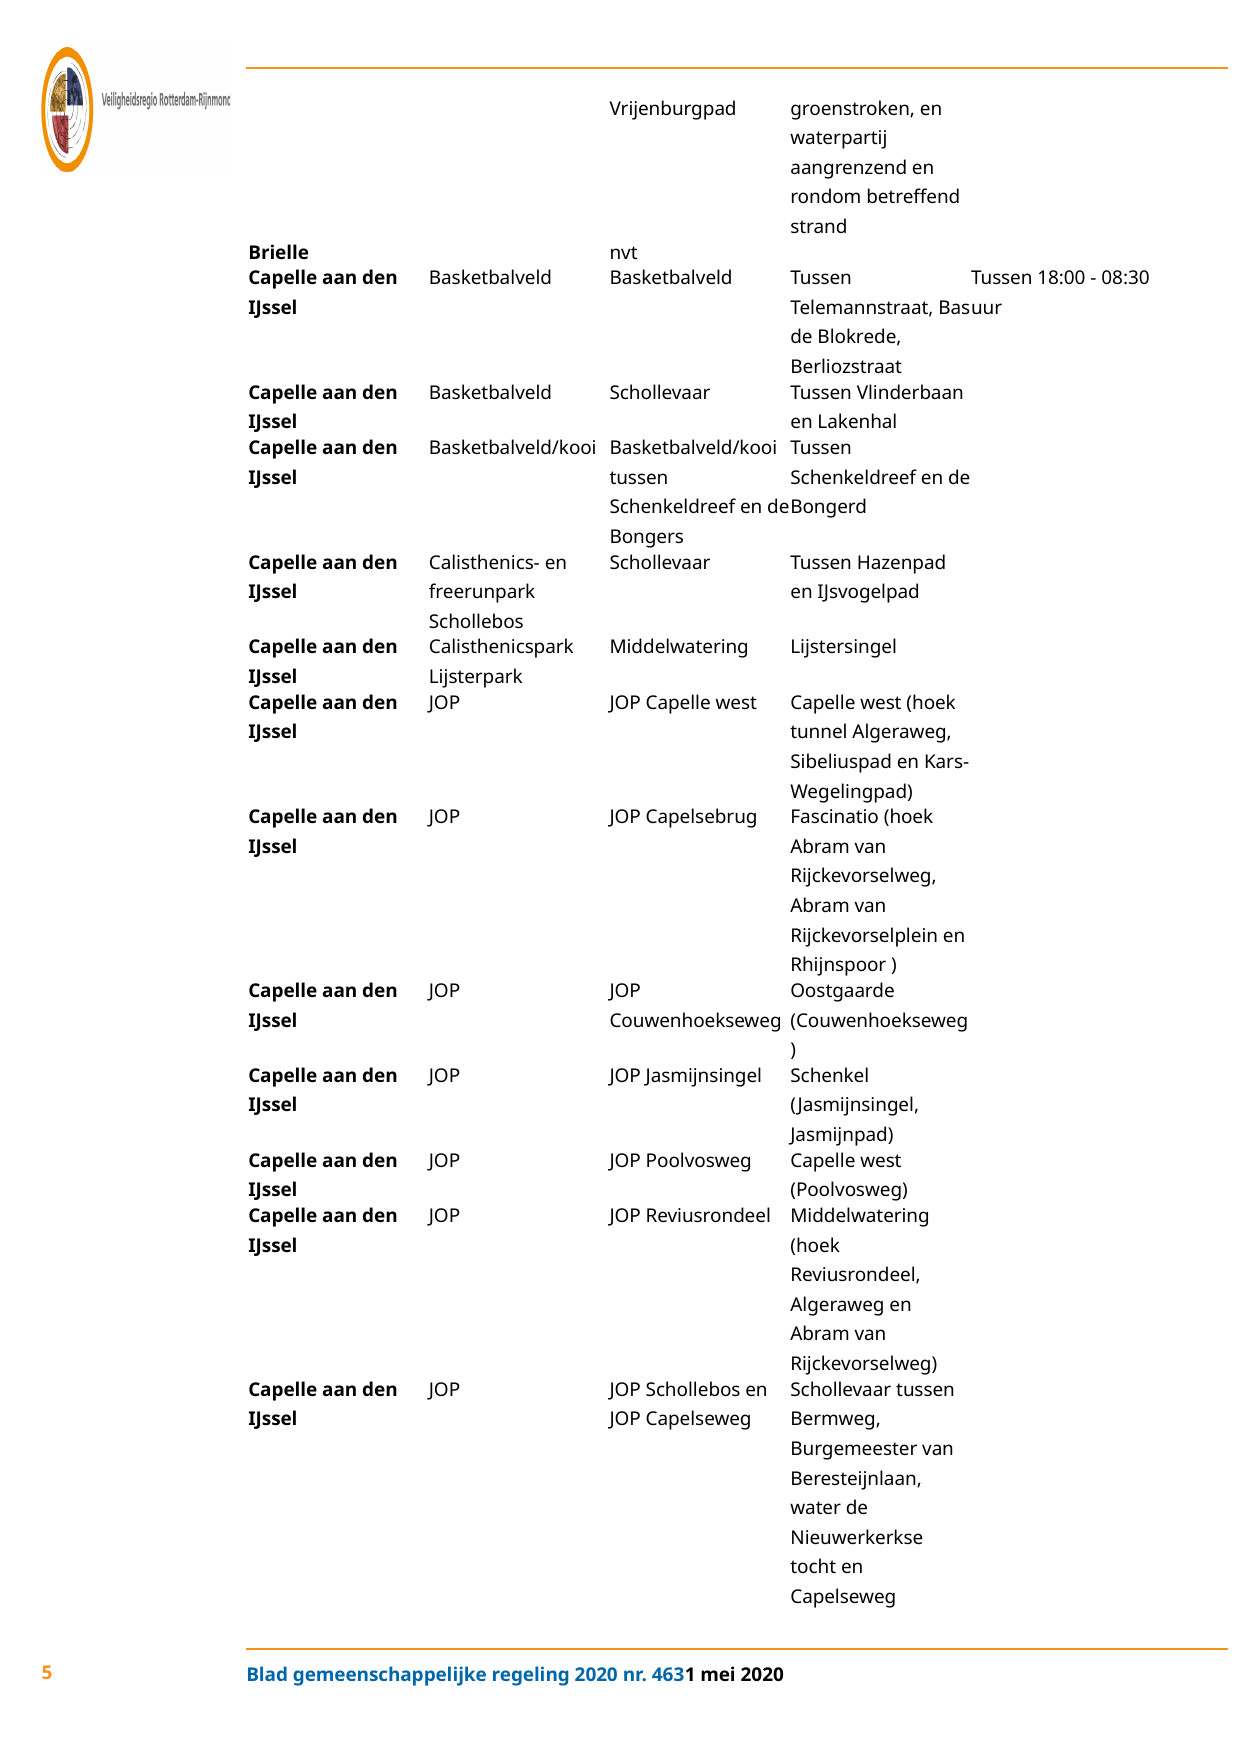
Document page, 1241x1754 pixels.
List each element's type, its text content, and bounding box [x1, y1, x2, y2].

table_cell JOP [429, 1202, 609, 1376]
table_cell nvt [609, 239, 790, 264]
table_cell JOP Schollebos en JOP Capelseweg [609, 1376, 790, 1609]
table_cell JOP Couwenhoekseweg [609, 977, 790, 1062]
table_cell Calisthenicspark Lijsterpark [429, 634, 609, 689]
table_cell Middelwatering [609, 634, 790, 689]
table_cell Oostgaarde (Couwenhoekseweg ) [790, 977, 971, 1062]
table_cell [971, 804, 1152, 977]
table_cell Capelle aan den IJssel [248, 265, 429, 379]
table_cell JOP Reviusrondeel [609, 1202, 790, 1376]
table_cell groenstroken, en waterpartij aangrenzend en rondom betreffend strand [790, 95, 971, 239]
table_cell Basketbalveld/kooi [429, 434, 609, 549]
table_cell Capelle aan den IJssel [248, 549, 429, 634]
table_cell Schollevaar tussen Bermweg, Burgemeester van Beresteijnlaan, water de Nieuwerkerkse tocht en Capelseweg [790, 1376, 971, 1609]
table_cell Capelle west (hoek tunnel Algeraweg, Sibeliuspad en Kars-Wegelingpad) [790, 689, 971, 803]
table_cell Lijstersingel [790, 634, 971, 689]
table_cell Capelle aan den IJssel [248, 977, 429, 1062]
table_cell Tussen Hazenpad en IJsvogelpad [790, 549, 971, 634]
table_cell Schollevaar [609, 549, 790, 634]
table_cell [971, 95, 1152, 239]
table_cell Tussen 18:00 - 08:30 uur [971, 265, 1152, 379]
table_cell [971, 1376, 1152, 1609]
table_cell JOP [429, 804, 609, 977]
table_cell Tussen Telemannstraat, Bas de Blokrede, Berliozstraat [790, 265, 971, 379]
table_cell [971, 434, 1152, 549]
table_cell Capelle west (Poolvosweg) [790, 1147, 971, 1202]
table_cell Capelle aan den IJssel [248, 1147, 429, 1202]
table_cell Middelwatering (hoek Reviusrondeel, Algeraweg en Abram van Rijckevorselweg) [790, 1202, 971, 1376]
table_cell Capelle aan den IJssel [248, 634, 429, 689]
table_cell Capelle aan den IJssel [248, 804, 429, 977]
table_cell JOP [429, 1376, 609, 1609]
table_cell Capelle aan den IJssel [248, 1062, 429, 1147]
table_cell [971, 1202, 1152, 1376]
table_cell Basketbalveld [429, 265, 609, 379]
table_cell JOP Jasmijnsingel [609, 1062, 790, 1147]
table_cell Capelle aan den IJssel [248, 1202, 429, 1376]
table_cell JOP [429, 1147, 609, 1202]
table_cell Basketbalveld [609, 265, 790, 379]
table_cell Basketbalveld [429, 379, 609, 434]
table_cell Tussen Schenkeldreef en de Bongerd [790, 434, 971, 549]
table_cell JOP Capelsebrug [609, 804, 790, 977]
table_cell Capelle aan den IJssel [248, 434, 429, 549]
table_cell JOP Poolvosweg [609, 1147, 790, 1202]
table_cell JOP [429, 1062, 609, 1147]
table_cell Schenkel (Jasmijnsingel, Jasmijnpad) [790, 1062, 971, 1147]
table_cell Capelle aan den IJssel [248, 379, 429, 434]
table_cell [429, 239, 609, 264]
table_cell [790, 239, 971, 264]
table_cell Basketbalveld/kooi tussen Schenkeldreef en de Bongers [609, 434, 790, 549]
table_cell [971, 1062, 1152, 1147]
table_cell JOP Capelle west [609, 689, 790, 803]
table_cell Tussen Vlinderbaan en Lakenhal [790, 379, 971, 434]
table_cell JOP [429, 689, 609, 803]
table_cell [971, 549, 1152, 634]
table_cell Capelle aan den IJssel [248, 1376, 429, 1609]
table_cell [971, 689, 1152, 803]
table_cell Calisthenics- en freerunpark Schollebos [429, 549, 609, 634]
table_cell [248, 95, 429, 239]
table_cell Schollevaar [609, 379, 790, 434]
table_cell Fascinatio (hoek Abram van Rijckevorselweg, Abram van Rijckevorselplein en Rhijnspoor ) [790, 804, 971, 977]
table_cell [971, 379, 1152, 434]
table_cell Capelle aan den IJssel [248, 689, 429, 803]
table_cell [971, 239, 1152, 264]
table_cell [971, 634, 1152, 689]
table_cell [971, 1147, 1152, 1202]
table_cell Vrijenburgpad [609, 95, 790, 239]
table_cell [429, 95, 609, 239]
picture [41, 47, 231, 172]
table_cell [971, 977, 1152, 1062]
table_cell JOP [429, 977, 609, 1062]
table_cell Brielle [248, 239, 429, 264]
